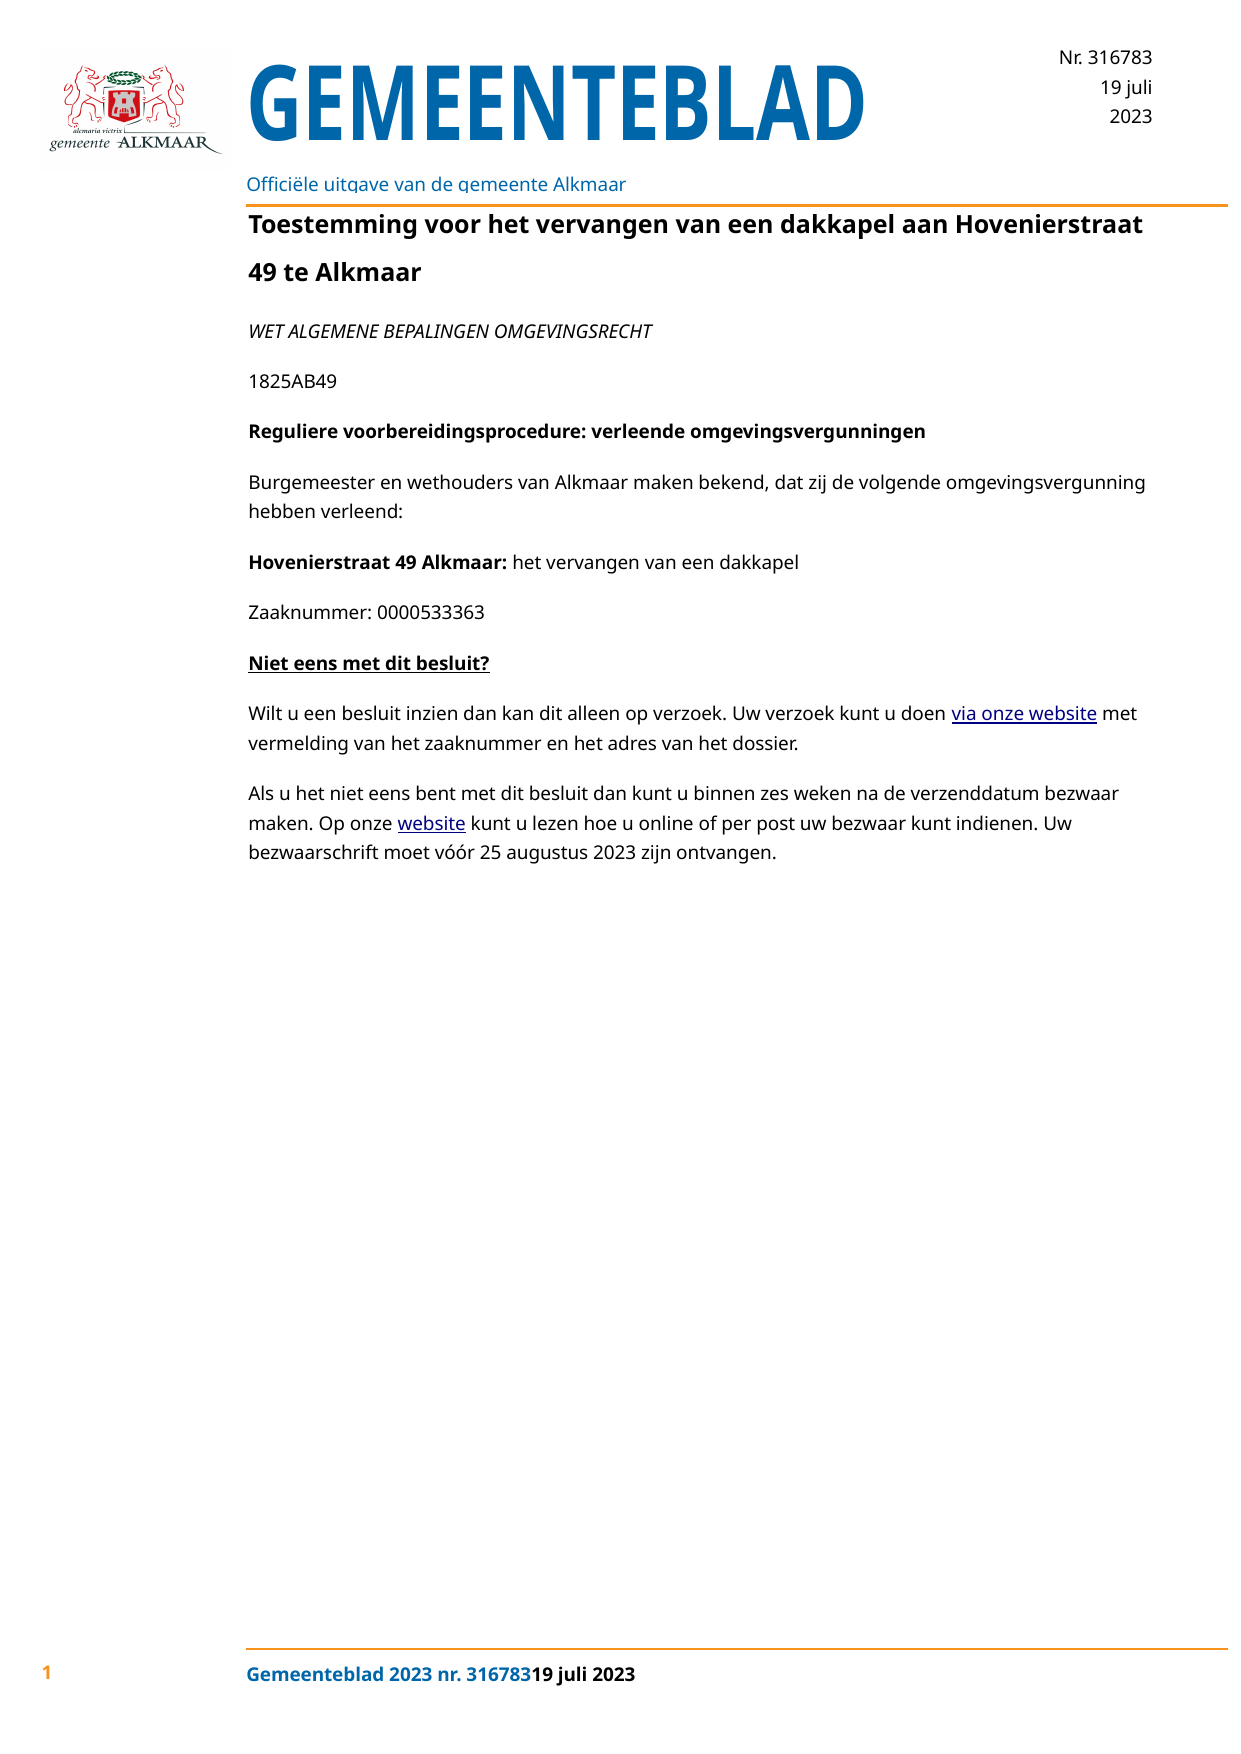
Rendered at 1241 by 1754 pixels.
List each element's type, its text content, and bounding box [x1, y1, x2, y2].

text Als u het niet eens bent met dit besluit dan kunt u binnen zes weken na de verzenddatum bezwaar maken. Op onze website kunt u lezen hoe u online of per post uw bezwaar kunt indienen. Uw bezwaarschrift moet vóór 25 augustus 2023 zijn ontvangen. [248, 780, 1152, 865]
text Wilt u een besluit inzien dan kan dit alleen op verzoek. Uw verzoek kunt u doen via onze website met vermelding van het zaaknummer en het adres van het dossier. [248, 700, 1152, 756]
text Zaaknummer: 0000533363 [248, 599, 1152, 625]
text Niet eens met dit besluit? [248, 650, 1152, 676]
text Hovenierstraat 49 Alkmaar: het vervangen van een dakkapel [248, 549, 1152, 575]
text Reguliere voorbereidingsprocedure: verleende omgevingsvergunningen [248, 419, 1152, 444]
text Burgemeester en wethouders van Alkmaar maken bekend, dat zij de volgende omgevingsvergunning hebben verleend: [248, 469, 1152, 524]
picture [41, 47, 231, 172]
text Toestemming voor het vervangen van een dakkapel aan Hovenierstraat 49 te Alkmaar [248, 207, 1152, 288]
text WET ALGEMENE BEPALINGEN OMGEVINGSRECHT [248, 318, 1152, 344]
text 1825AB49 [248, 368, 1152, 394]
